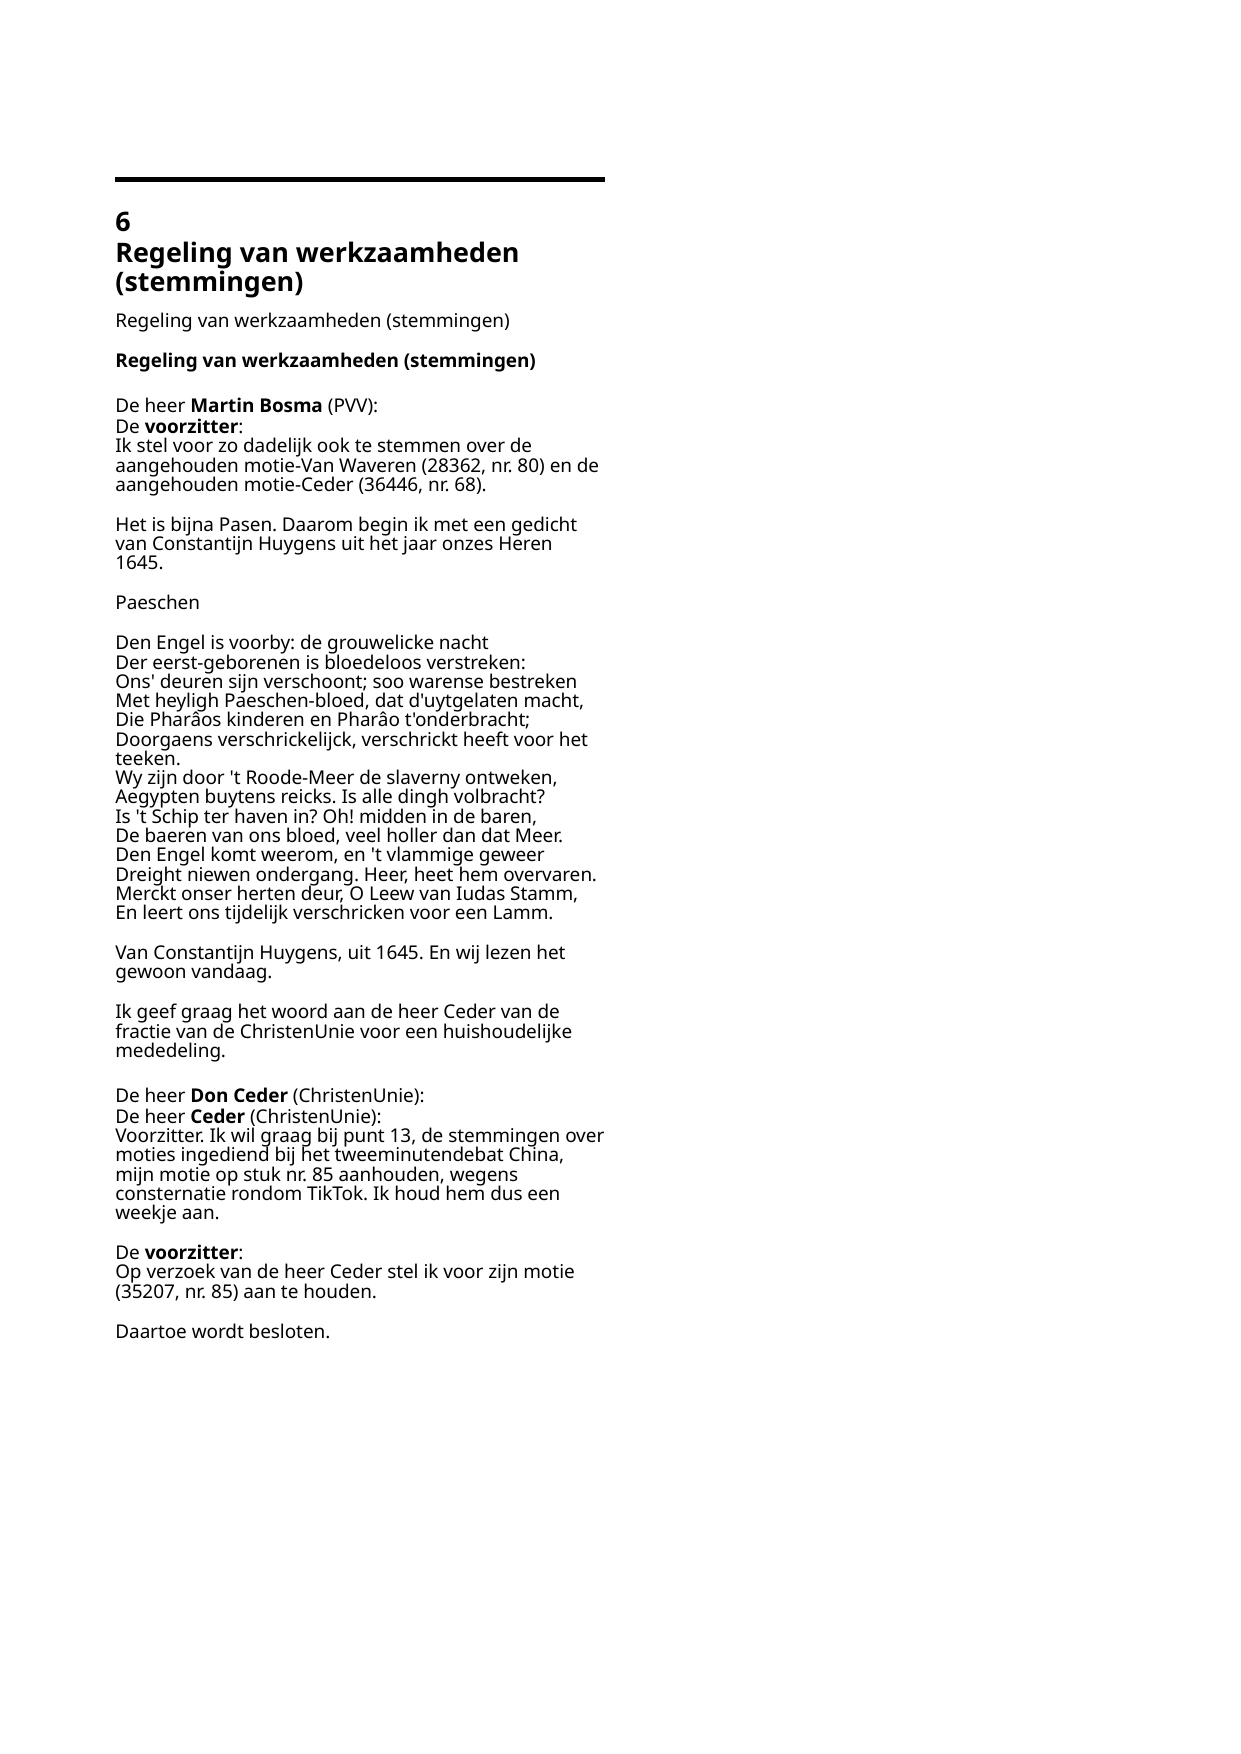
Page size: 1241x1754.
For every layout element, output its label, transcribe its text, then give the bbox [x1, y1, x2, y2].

text Ik geef graag het woord aan de heer Ceder van de fractie van de ChristenUnie voor een huishoudelijke mededeling. [115, 1003, 605, 1061]
text Dreight niewen ondergang. Heer, heet hem overvaren. [115, 866, 605, 885]
text Den Engel is voorby: de grouwelicke nacht [115, 634, 605, 654]
text Daartoe wordt besloten. [115, 1323, 605, 1342]
text Den Engel komt weerom, en 't vlammige geweer [115, 846, 605, 866]
text Merckt onser herten deur, O Leew van Iudas Stamm, [115, 885, 605, 904]
text Regeling van werkzaamheden (stemmingen) [115, 352, 605, 372]
text De heer Martin Bosma (PVV): [115, 392, 605, 418]
text Paeschen [115, 594, 605, 614]
text Op verzoek van de heer Ceder stel ik voor zijn motie (35207, nr. 85) aan te houden. [115, 1263, 605, 1302]
text De voorzitter: [115, 418, 605, 437]
text Regeling van werkzaamheden (stemmingen) [115, 239, 605, 312]
text Doorgaens verschrickelijck, verschrickt heeft voor het teeken. [115, 731, 605, 769]
text Van Constantijn Huygens, uit 1645. En wij lezen het gewoon vandaag. [115, 944, 605, 983]
text Die Pharâos kinderen en Pharâo t'onderbracht; [115, 711, 605, 731]
text Ons' deuren sijn verschoont; soo warense bestreken [115, 673, 605, 692]
text De baeren van ons bloed, veel holler dan dat Meer. [115, 827, 605, 846]
text Der eerst-geborenen is bloedeloos verstreken: [115, 654, 605, 673]
text Aegypten buytens reicks. Is alle dingh volbracht? [115, 788, 605, 808]
text Voorzitter. Ik wil graag bij punt 13, de stemmingen over moties ingediend bij het tweeminutendebat China, mijn motie op stuk nr. 85 aanhouden, wegens consternatie rondom TikTok. Ik houd hem dus een weekje aan. [115, 1127, 605, 1223]
text En leert ons tijdelijk verschricken voor een Lamm. [115, 904, 605, 923]
text Is 't Schip ter haven in? Oh! midden in de baren, [115, 808, 605, 827]
text De heer Ceder (ChristenUnie): [115, 1108, 605, 1127]
text 6 [115, 203, 605, 239]
text Met heyligh Paeschen-bloed, dat d'uytgelaten macht, [115, 692, 605, 711]
text De voorzitter: [115, 1244, 605, 1263]
text Ik stel voor zo dadelijk ook te stemmen over de aangehouden motie-Van Waveren (28362, nr. 80) en de aangehouden motie-Ceder (36446, nr. 68). [115, 437, 605, 495]
text Het is bijna Pasen. Daarom begin ik met een gedicht van Constantijn Huygens uit het jaar onzes Heren 1645. [115, 516, 605, 574]
text De heer Don Ceder (ChristenUnie): [115, 1082, 605, 1108]
text Regeling van werkzaamheden (stemmingen) [115, 312, 605, 332]
text Wy zijn door 't Roode-Meer de slaverny ontweken, [115, 769, 605, 788]
